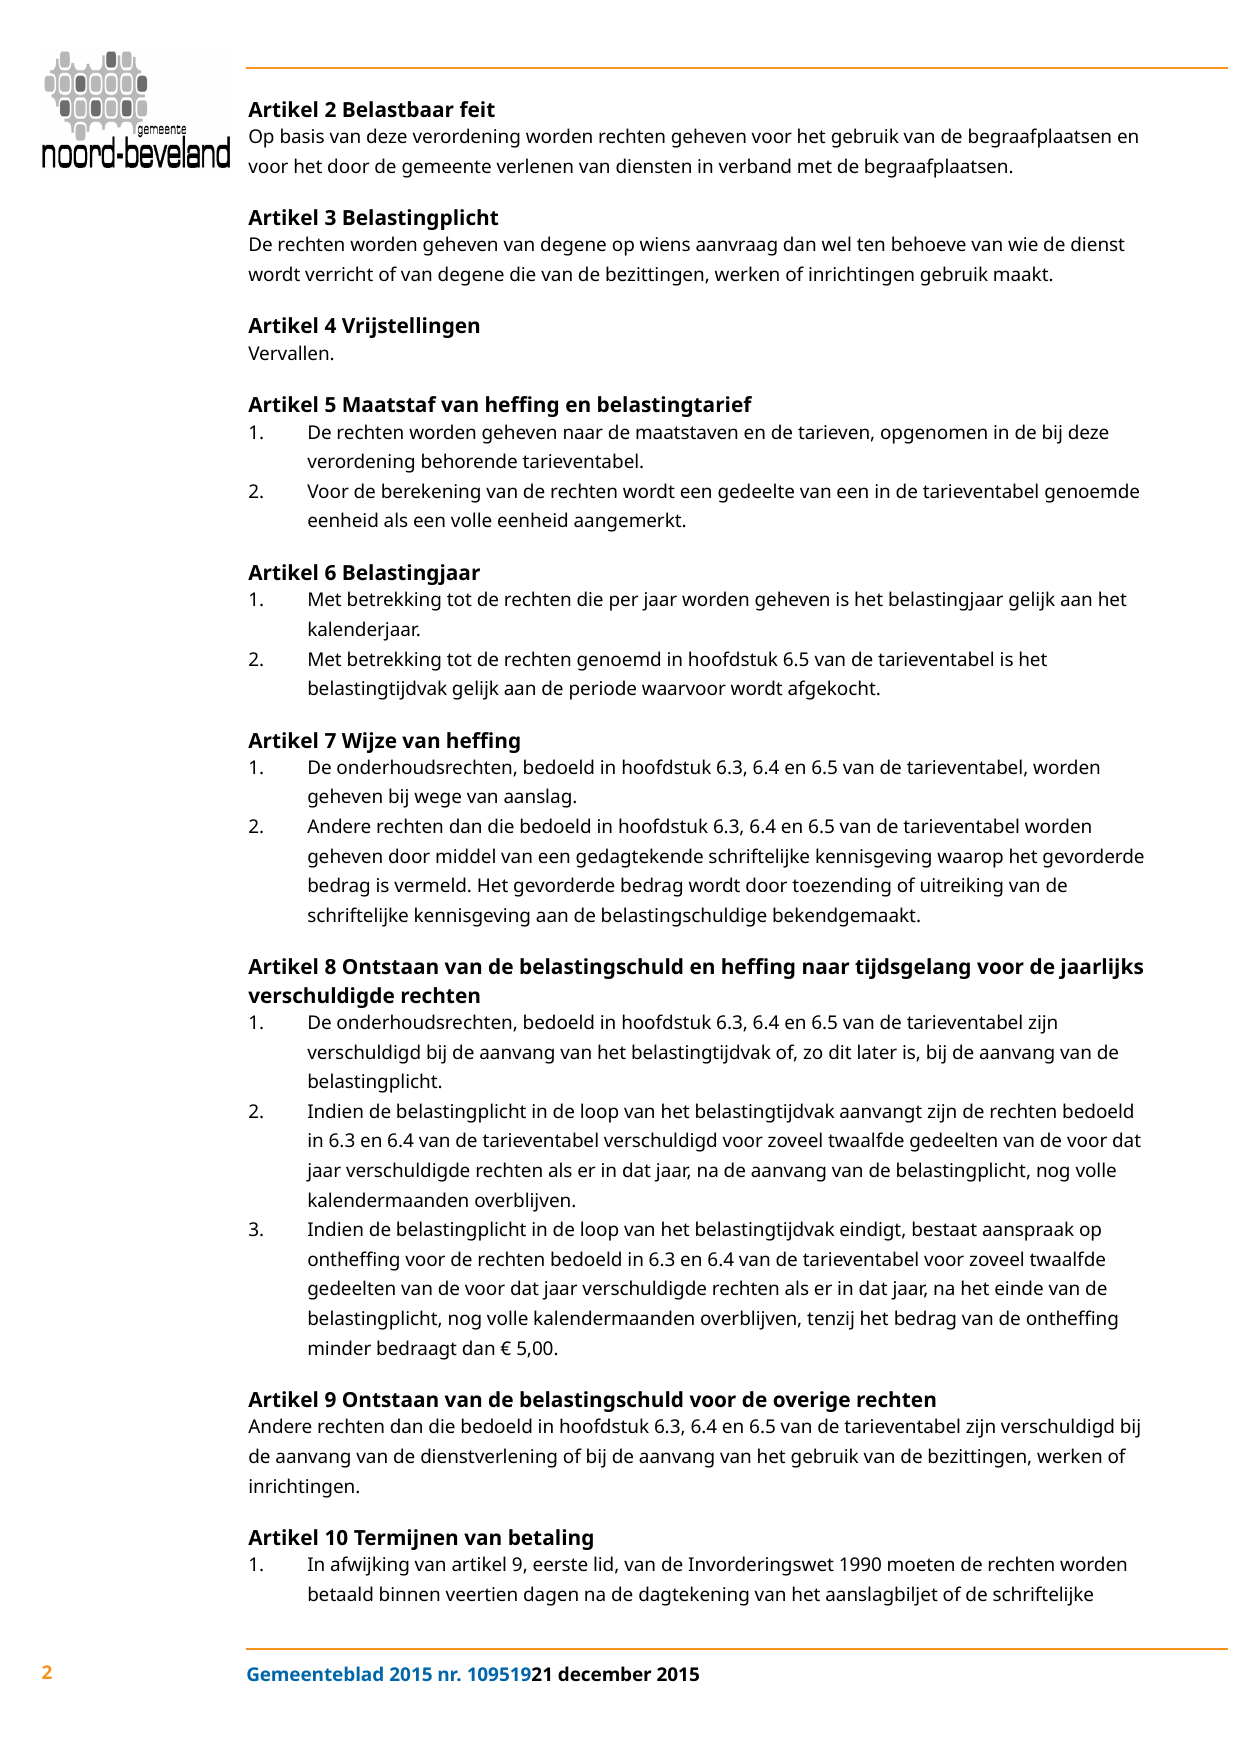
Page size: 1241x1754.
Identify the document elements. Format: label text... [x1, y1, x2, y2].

text Artikel 2 Belastbaar feit [248, 95, 1152, 123]
text Artikel 9 Ontstaan van de belastingschuld voor de overige rechten [248, 1385, 1152, 1414]
list Andere rechten dan die bedoeld in hoofdstuk 6.3, 6.4 en 6.5 van de tarieventabel worden geheven door middel van een gedagtekende schriftelijke kennisgeving waarop het gevorderde bedrag is vermeld. Het gevorderde bedrag wordt door toezending of uitreiking van de schriftelijke kennisgeving aan de belastingschuldige bekendgemaakt. [248, 813, 1152, 928]
list De onderhoudsrechten, bedoeld in hoofdstuk 6.3, 6.4 en 6.5 van de tarieventabel zijn verschuldigd bij de aanvang van het belastingtijdvak of, zo dit later is, bij de aanvang van de belastingplicht. [248, 1009, 1152, 1094]
list De rechten worden geheven naar de maatstaven en de tarieven, opgenomen in de bij deze verordening behorende tarieventabel. [248, 419, 1152, 474]
text Vervallen. [248, 340, 1152, 366]
list Met betrekking tot de rechten die per jaar worden geheven is het belastingjaar gelijk aan het kalenderjaar. [248, 587, 1152, 642]
list Indien de belastingplicht in de loop van het belastingtijdvak aanvangt zijn de rechten bedoeld in 6.3 en 6.4 van de tarieventabel verschuldigd voor zoveel twaalfde gedeelten van de voor dat jaar verschuldigde rechten als er in dat jaar, na de aanvang van de belastingplicht, nog volle kalendermaanden overblijven. [248, 1098, 1152, 1213]
text Op basis van deze verordening worden rechten geheven voor het gebruik van de begraafplaatsen en voor het door de gemeente verlenen van diensten in verband met de begraafplaatsen. [248, 123, 1152, 178]
list De onderhoudsrechten, bedoeld in hoofdstuk 6.3, 6.4 en 6.5 van de tarieventabel, worden geheven bij wege van aanslag. [248, 754, 1152, 809]
text Artikel 3 Belastingplicht [248, 203, 1152, 232]
list Met betrekking tot de rechten genoemd in hoofdstuk 6.5 van de tarieventabel is het belastingtijdvak gelijk aan de periode waarvoor wordt afgekocht. [248, 646, 1152, 701]
text Artikel 8 Ontstaan van de belastingschuld en heffing naar tijdsgelang voor de jaarlijks verschuldigde rechten [248, 952, 1152, 1009]
text Artikel 4 Vrijstellingen [248, 312, 1152, 340]
text Artikel 10 Termijnen van betaling [248, 1523, 1152, 1552]
picture [41, 47, 231, 172]
list Indien de belastingplicht in de loop van het belastingtijdvak eindigt, bestaat aanspraak op ontheffing voor de rechten bedoeld in 6.3 en 6.4 van de tarieventabel voor zoveel twaalfde gedeelten van de voor dat jaar verschuldigde rechten als er in dat jaar, na het einde van de belastingplicht, nog volle kalendermaanden overblijven, tenzij het bedrag van de ontheffing minder bedraagt dan € 5,00. [248, 1216, 1152, 1361]
text Artikel 6 Belastingjaar [248, 558, 1152, 587]
list In afwijking van artikel 9, eerste lid, van de Invorderingswet 1990 moeten de rechten worden betaald binnen veertien dagen na de dagtekening van het aanslagbiljet of de schriftelijke [248, 1552, 1152, 1607]
text Artikel 7 Wijze van heffing [248, 726, 1152, 754]
list Voor de berekening van de rechten wordt een gedeelte van een in de tarieventabel genoemde eenheid als een volle eenheid aangemerkt. [248, 478, 1152, 533]
text De rechten worden geheven van degene op wiens aanvraag dan wel ten behoeve van wie de dienst wordt verricht of van degene die van de bezittingen, werken of inrichtingen gebruik maakt. [248, 232, 1152, 287]
text Artikel 5 Maatstaf van heffing en belastingtarief [248, 391, 1152, 419]
text Andere rechten dan die bedoeld in hoofdstuk 6.3, 6.4 en 6.5 van de tarieventabel zijn verschuldigd bij de aanvang van de dienstverlening of bij de aanvang van het gebruik van de bezittingen, werken of inrichtingen. [248, 1414, 1152, 1498]
